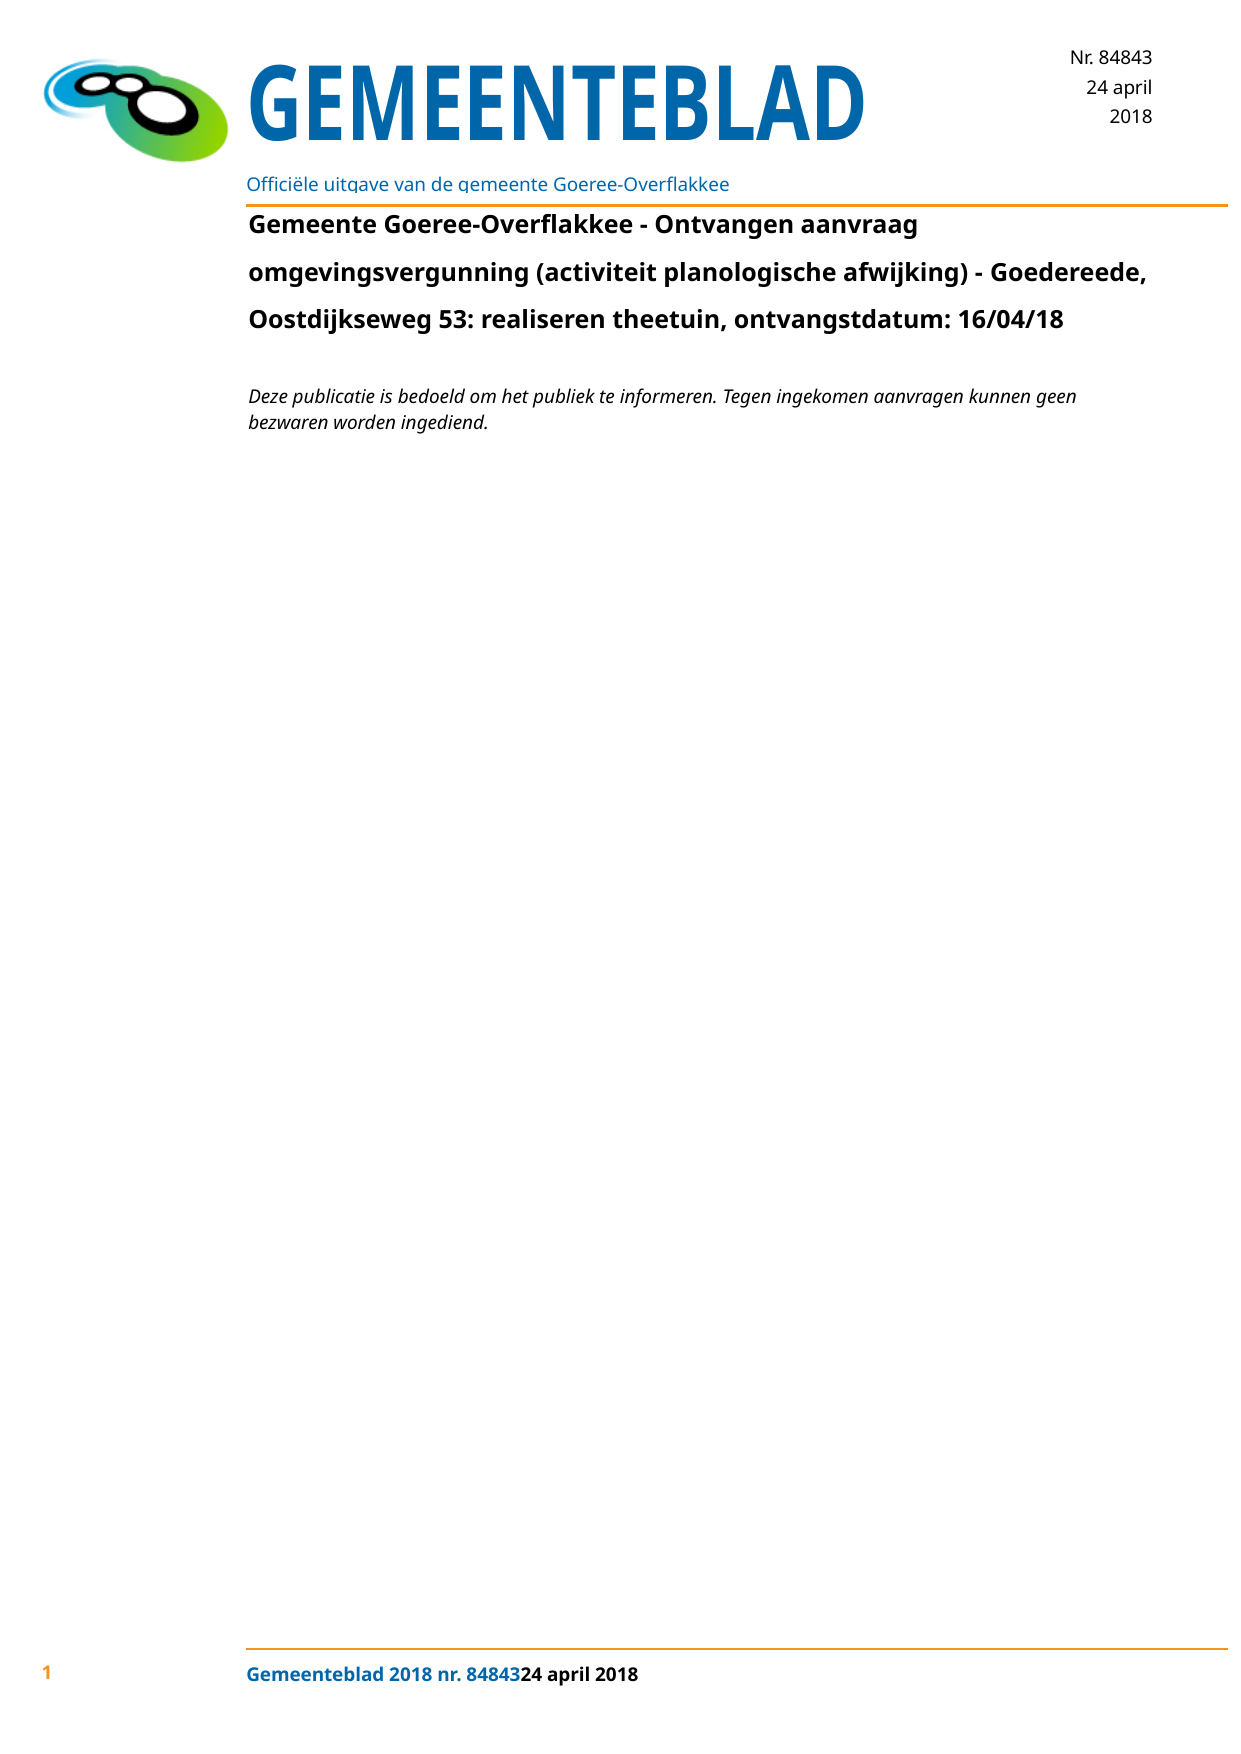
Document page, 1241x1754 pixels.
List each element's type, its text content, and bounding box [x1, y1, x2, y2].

picture [41, 47, 231, 172]
text Gemeente Goeree-Overflakkee - Ontvangen aanvraag omgevingsvergunning (activiteit planologische afwijking) - Goedereede, Oostdijkseweg 53: realiseren theetuin, ontvangstdatum: 16/04/18 [248, 207, 1152, 336]
text Deze publicatie is bedoeld om het publiek te informeren. Tegen ingekomen aanvragen kunnen geen bezwaren worden ingediend. [248, 384, 1152, 435]
